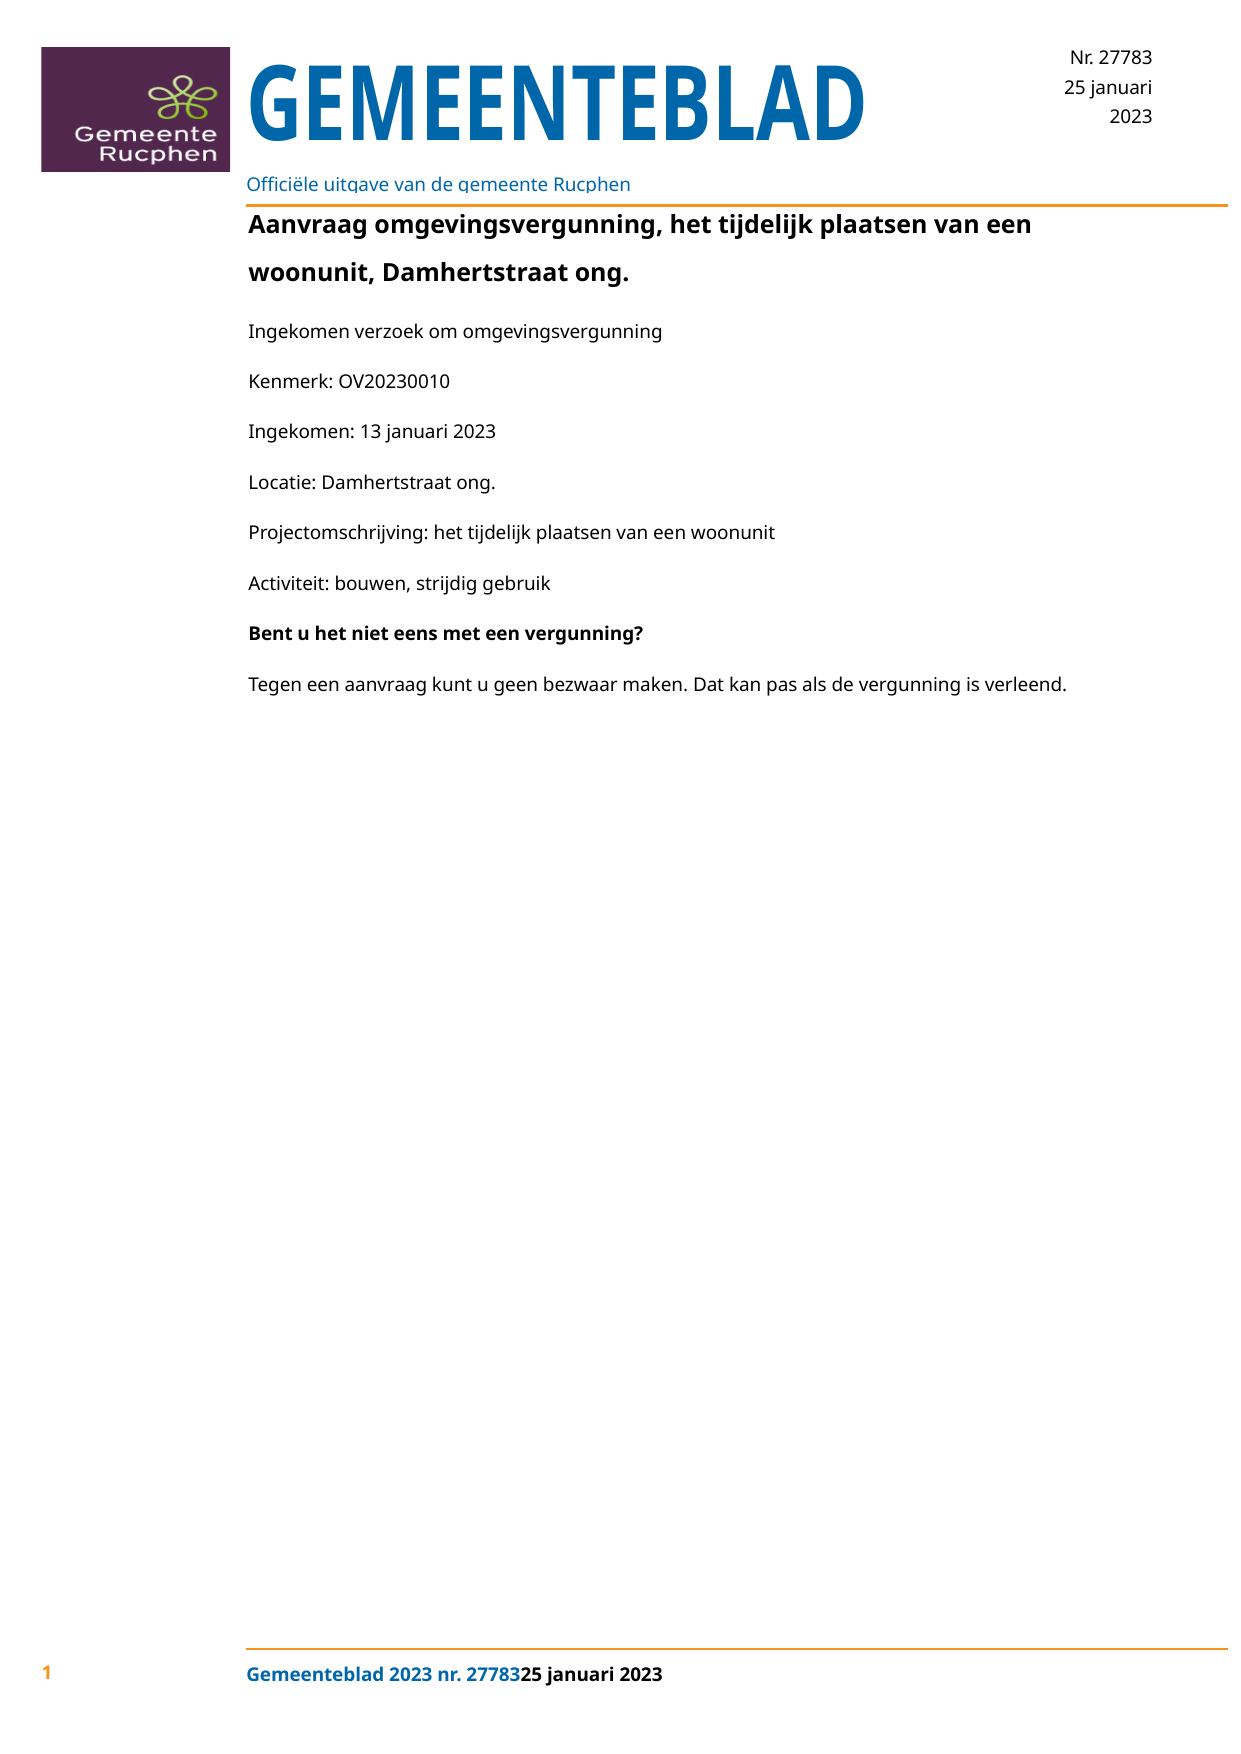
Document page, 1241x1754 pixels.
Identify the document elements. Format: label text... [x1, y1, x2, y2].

text Ingekomen: 13 januari 2023 [248, 419, 1152, 444]
picture [41, 47, 231, 172]
text Ingekomen verzoek om omgevingsvergunning [248, 318, 1152, 344]
text Activiteit: bouwen, strijdig gebruik [248, 570, 1152, 596]
text Tegen een aanvraag kunt u geen bezwaar maken. Dat kan pas als de vergunning is verleend. [248, 671, 1152, 697]
text Projectomschrijving: het tijdelijk plaatsen van een woonunit [248, 519, 1152, 545]
text Locatie: Damhertstraat ong. [248, 469, 1152, 495]
text Bent u het niet eens met een vergunning? [248, 620, 1152, 646]
text Kenmerk: OV20230010 [248, 368, 1152, 394]
text Aanvraag omgevingsvergunning, het tijdelijk plaatsen van een woonunit, Damhertstraat ong. [248, 207, 1152, 288]
